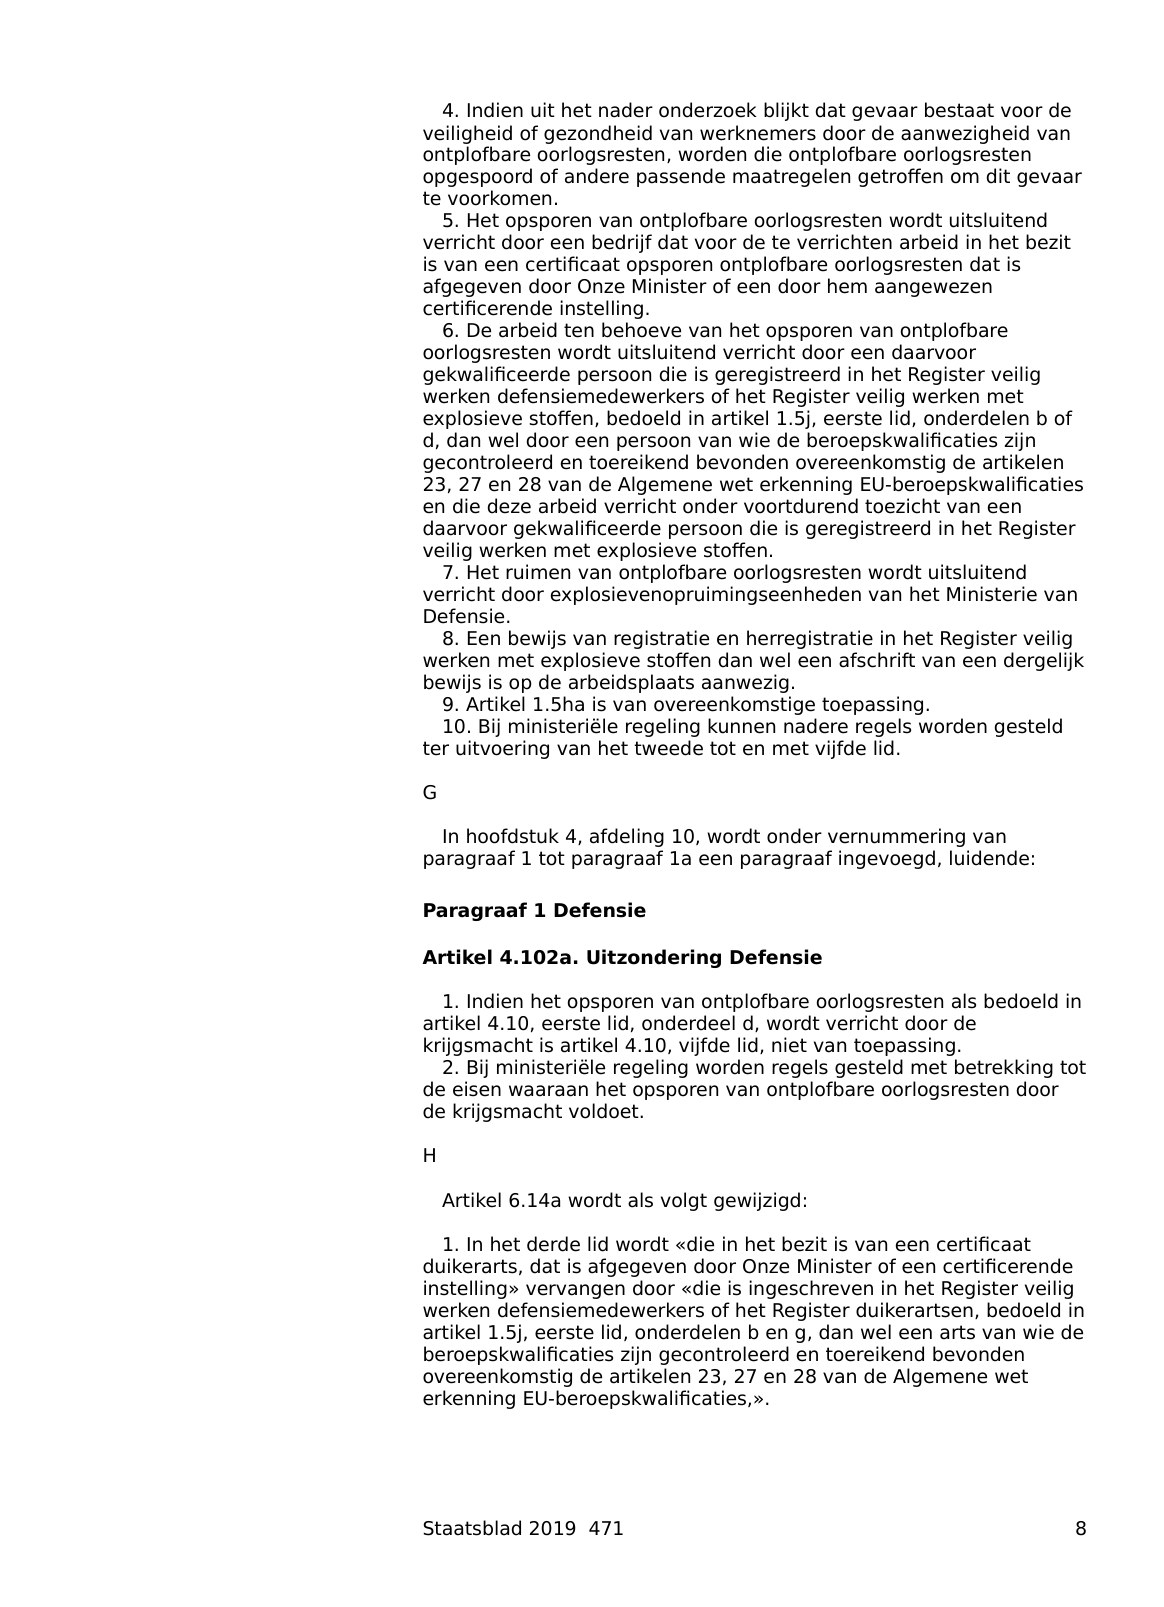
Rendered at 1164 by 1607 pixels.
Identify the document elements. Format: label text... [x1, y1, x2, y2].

text 5. Het opsporen van ontplofbare oorlogsresten wordt uitsluitend verricht door een bedrijf dat voor de te verrichten arbeid in het bezit is van een certificaat opsporen ontplofbare oorlogsresten dat is afgegeven door Onze Minister of een door hem aangewezen certificerende instelling. [422, 210, 1087, 320]
text In hoofdstuk 4, afdeling 10, wordt onder vernummering van paragraaf 1 tot paragraaf 1a een paragraaf ingevoegd, luidende: [422, 826, 1087, 870]
text 8. Een bewijs van registratie en herregistratie in het Register veilig werken met explosieve stoffen dan wel een afschrift van een dergelijk bewijs is op de arbeidsplaats aanwezig. [422, 628, 1087, 694]
text H [422, 1145, 1087, 1167]
text 1. In het derde lid wordt «die in het bezit is van een certificaat duikerarts, dat is afgegeven door Onze Minister of een certificerende instelling» vervangen door «die is ingeschreven in het Register veilig werken defensiemedewerkers of het Register duikerartsen, bedoeld in artikel 1.5j, eerste lid, onderdelen b en g, dan wel een arts van wie de beroepskwalificaties zijn gecontroleerd en toereikend bevonden overeenkomstig de artikelen 23, 27 en 28 van de Algemene wet erkenning EU-beroepskwalificaties,». [422, 1234, 1087, 1409]
text 7. Het ruimen van ontplofbare oorlogsresten wordt uitsluitend verricht door explosievenopruimingseenheden van het Ministerie van Defensie. [422, 562, 1087, 628]
subtitle Artikel 4.102a. Uitzondering Defensie [422, 947, 1087, 969]
text 6. De arbeid ten behoeve van het opsporen van ontplofbare oorlogsresten wordt uitsluitend verricht door een daarvoor gekwalificeerde persoon die is geregistreerd in het Register veilig werken defensiemedewerkers of het Register veilig werken met explosieve stoffen, bedoeld in artikel 1.5j, eerste lid, onderdelen b of d, dan wel door een persoon van wie de beroepskwalificaties zijn gecontroleerd en toereikend bevonden overeenkomstig de artikelen 23, 27 en 28 van de Algemene wet erkenning EU-beroepskwalificaties en die deze arbeid verricht onder voortdurend toezicht van een daarvoor gekwalificeerde persoon die is geregistreerd in het Register veilig werken met explosieve stoffen. [422, 320, 1087, 562]
text 2. Bij ministeriële regeling worden regels gesteld met betrekking tot de eisen waaraan het opsporen van ontplofbare oorlogsresten door de krijgsmacht voldoet. [422, 1057, 1087, 1123]
text 9. Artikel 1.5ha is van overeenkomstige toepassing. [422, 694, 1087, 716]
text 4. Indien uit het nader onderzoek blijkt dat gevaar bestaat voor de veiligheid of gezondheid van werknemers door de aanwezigheid van ontplofbare oorlogsresten, worden die ontplofbare oorlogsresten opgespoord of andere passende maatregelen getroffen om dit gevaar te voorkomen. [422, 100, 1087, 210]
text 1. Indien het opsporen van ontplofbare oorlogsresten als bedoeld in artikel 4.10, eerste lid, onderdeel d, wordt verricht door de krijgsmacht is artikel 4.10, vijfde lid, niet van toepassing. [422, 991, 1087, 1057]
text Artikel 6.14a wordt als volgt gewijzigd: [422, 1189, 1087, 1211]
text 10. Bij ministeriële regeling kunnen nadere regels worden gesteld ter uitvoering van het tweede tot en met vijfde lid. [422, 716, 1087, 760]
subtitle Paragraaf 1 Defensie [422, 900, 1087, 922]
text G [422, 782, 1087, 804]
